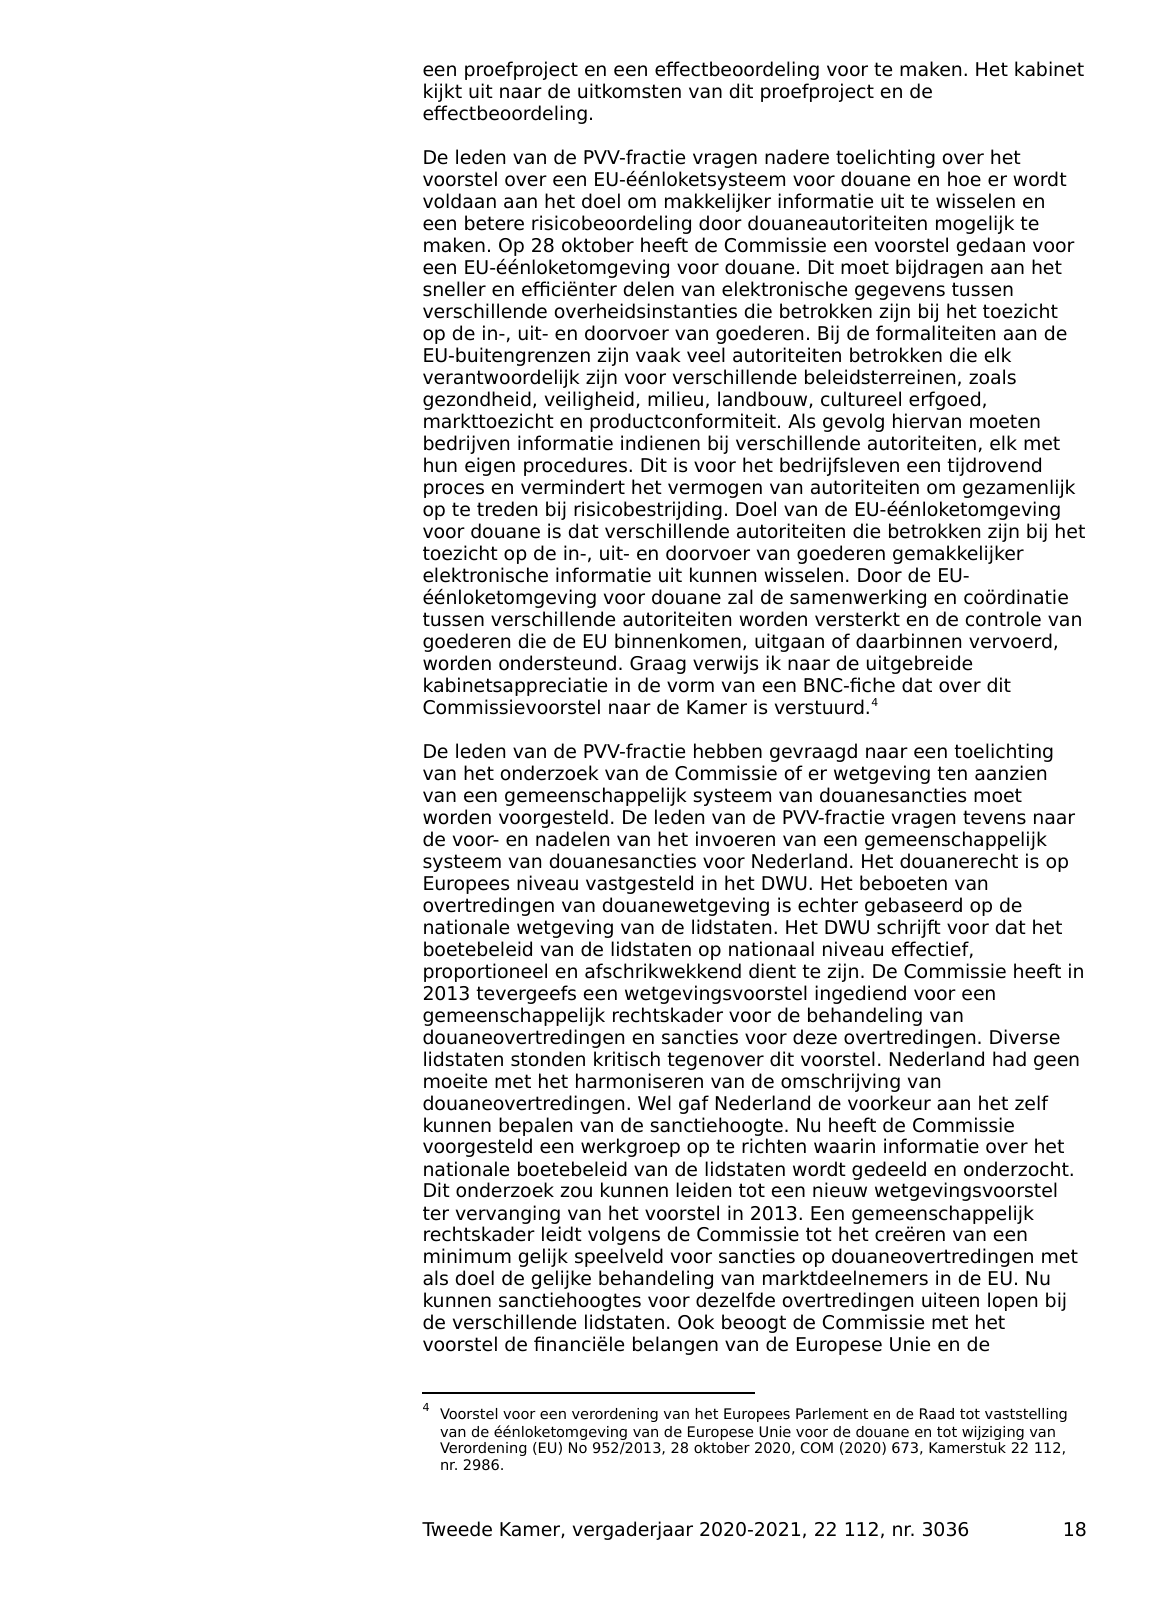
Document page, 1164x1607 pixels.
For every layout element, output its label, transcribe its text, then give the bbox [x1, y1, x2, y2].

text De leden van de PVV-fractie vragen nadere toelichting over het voorstel over een EU-éénloketsysteem voor douane en hoe er wordt voldaan aan het doel om makkelijker informatie uit te wisselen en een betere risicobeoordeling door douaneautoriteiten mogelijk te maken. Op 28 oktober heeft de Commissie een voorstel gedaan voor een EU-éénloketomgeving voor douane. Dit moet bijdragen aan het sneller en efficiënter delen van elektronische gegevens tussen verschillende overheidsinstanties die betrokken zijn bij het toezicht op de in-, uit- en doorvoer van goederen. Bij de formaliteiten aan de EU-buitengrenzen zijn vaak veel autoriteiten betrokken die elk verantwoordelijk zijn voor verschillende beleidsterreinen, zoals gezondheid, veiligheid, milieu, landbouw, cultureel erfgoed, markttoezicht en productconformiteit. Als gevolg hiervan moeten bedrijven informatie indienen bij verschillende autoriteiten, elk met hun eigen procedures. Dit is voor het bedrijfsleven een tijdrovend proces en vermindert het vermogen van autoriteiten om gezamenlijk op te treden bij risicobestrijding. Doel van de EU-éénloketomgeving voor douane is dat verschillende autoriteiten die betrokken zijn bij het toezicht op de in-, uit- en doorvoer van goederen gemakkelijker elektronische informatie uit kunnen wisselen. Door de EU-éénloketomgeving voor douane zal de samenwerking en coördinatie tussen verschillende autoriteiten worden versterkt en de controle van goederen die de EU binnenkomen, uitgaan of daarbinnen vervoerd, worden ondersteund. Graag verwijs ik naar de uitgebreide kabinetsappreciatie in de vorm van een BNC-fiche dat over dit Commissievoorstel naar de Kamer is verstuurd. [422, 147, 1087, 719]
text De leden van de PVV-fractie hebben gevraagd naar een toelichting van het onderzoek van de Commissie of er wetgeving ten aanzien van een gemeenschappelijk systeem van douanesancties moet worden voorgesteld. De leden van de PVV-fractie vragen tevens naar de voor- en nadelen van het invoeren van een gemeenschappelijk systeem van douanesancties voor Nederland. Het douanerecht is op Europees niveau vastgesteld in het DWU. Het beboeten van overtredingen van douanewetgeving is echter gebaseerd op de nationale wetgeving van de lidstaten. Het DWU schrijft voor dat het boetebeleid van de lidstaten op nationaal niveau effectief, proportioneel en afschrikwekkend dient te zijn. De Commissie heeft in 2013 tevergeefs een wetgevingsvoorstel ingediend voor een gemeenschappelijk rechtskader voor de behandeling van douaneovertredingen en sancties voor deze overtredingen. Diverse lidstaten stonden kritisch tegenover dit voorstel. Nederland had geen moeite met het harmoniseren van de omschrijving van douaneovertredingen. Wel gaf Nederland de voorkeur aan het zelf kunnen bepalen van de sanctiehoogte. Nu heeft de Commissie voorgesteld een werkgroep op te richten waarin informatie over het nationale boetebeleid van de lidstaten wordt gedeeld en onderzocht. Dit onderzoek zou kunnen leiden tot een nieuw wetgevingsvoorstel ter vervanging van het voorstel in 2013. Een gemeenschappelijk rechtskader leidt volgens de Commissie tot het creëren van een minimum gelijk speelveld voor sancties op douaneovertredingen met als doel de gelijke behandeling van marktdeelnemers in de EU. Nu kunnen sanctiehoogtes voor dezelfde overtredingen uiteen lopen bij de verschillende lidstaten. Ook beoogt de Commissie met het voorstel de financiële belangen van de Europese Unie en de [422, 741, 1087, 1356]
text een proefproject en een effectbeoordeling voor te maken. Het kabinet kijkt uit naar de uitkomsten van dit proefproject en de effectbeoordeling. [422, 59, 1087, 125]
text Voorstel voor een verordening van het Europees Parlement en de Raad tot vaststelling van de éénloketomgeving van de Europese Unie voor de douane en tot wijziging van Verordening (EU) No 952/2013, 28 oktober 2020, COM (2020) 673, Kamerstuk 22 112, nr. 2986. [422, 1402, 1087, 1474]
